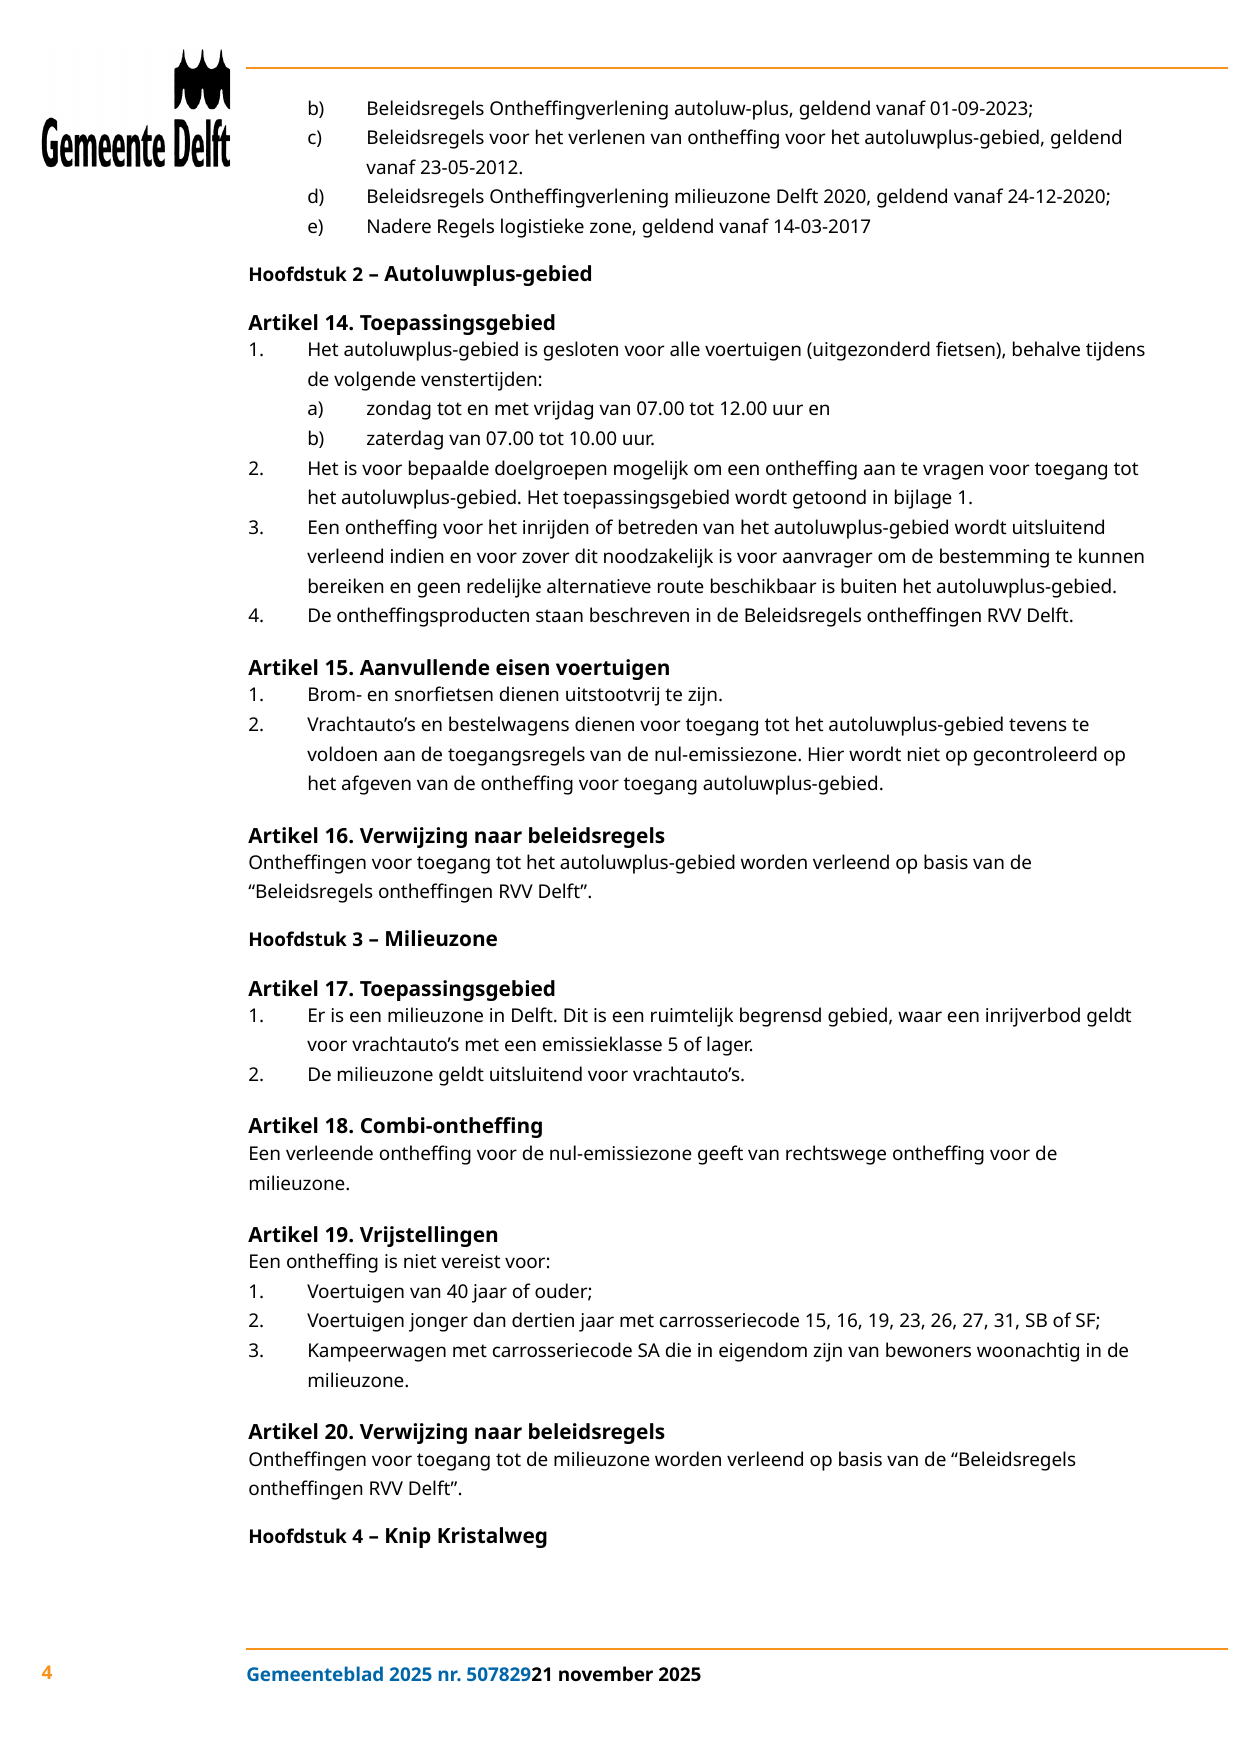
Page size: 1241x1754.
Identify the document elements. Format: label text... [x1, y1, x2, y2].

text Ontheffingen voor toegang tot het autoluwplus-gebied worden verleend op basis van de “Beleidsregels ontheffingen RVV Delft”. [248, 849, 1152, 904]
list Een ontheffing voor het inrijden of betreden van het autoluwplus-gebied wordt uitsluitend verleend indien en voor zover dit noodzakelijk is voor aanvrager om de bestemming te kunnen bereiken en geen redelijke alternatieve route beschikbaar is buiten het autoluwplus-gebied. [248, 514, 1152, 599]
list Het is voor bepaalde doelgroepen mogelijk om een ontheffing aan te vragen voor toegang tot het autoluwplus-gebied. Het toepassingsgebied wordt getoond in bijlage 1. [248, 455, 1152, 510]
list Voertuigen van 40 jaar of ouder; [248, 1278, 1152, 1304]
list Brom- en snorfietsen dienen uitstootvrij te zijn. [248, 682, 1152, 707]
list Voertuigen jonger dan dertien jaar met carrosseriecode 15, 16, 19, 23, 26, 27, 31, SB of SF; [248, 1308, 1152, 1333]
list De milieuzone geldt uitsluitend voor vrachtauto’s. [248, 1061, 1152, 1087]
list Nadere Regels logistieke zone, geldend vanaf 14-03-2017 [307, 213, 1152, 239]
text Artikel 15. Aanvullende eisen voertuigen [248, 653, 1152, 682]
text Een verleende ontheffing voor de nul-emissiezone geeft van rechtswege ontheffing voor de milieuzone. [248, 1140, 1152, 1195]
list Kampeerwagen met carrosseriecode SA die in eigendom zijn van bewoners woonachtig in de milieuzone. [248, 1337, 1152, 1393]
list zondag tot en met vrijdag van 07.00 tot 12.00 uur en [307, 396, 1152, 421]
text Ontheffingen voor toegang tot de milieuzone worden verleend op basis van de “Beleidsregels ontheffingen RVV Delft”. [248, 1446, 1152, 1501]
list Het autoluwplus-gebied is gesloten voor alle voertuigen (uitgezonderd fietsen), behalve tijdens de volgende venstertijden: [248, 336, 1152, 392]
text Artikel 19. Vrijstellingen [248, 1220, 1152, 1248]
picture [41, 47, 231, 172]
list Beleidsregels Ontheffingverlening milieuzone Delft 2020, geldend vanaf 24-12-2020; [307, 183, 1152, 209]
list Beleidsregels Ontheffingverlening autoluw-plus, geldend vanaf 01-09-2023; [307, 95, 1152, 121]
text Hoofdstuk 2 – Autoluwplus-gebied [248, 259, 1152, 287]
list De ontheffingsproducten staan beschreven in de Beleidsregels ontheffingen RVV Delft. [248, 603, 1152, 628]
list Er is een milieuzone in Delft. Dit is een ruimtelijk begrensd gebied, waar een inrijverbod geldt voor vrachtauto’s met een emissieklasse 5 of lager. [248, 1002, 1152, 1057]
text Artikel 18. Combi-ontheffing [248, 1112, 1152, 1140]
text Artikel 20. Verwijzing naar beleidsregels [248, 1417, 1152, 1446]
text Hoofdstuk 4 – Knip Kristalweg [248, 1521, 1152, 1549]
list zaterdag van 07.00 tot 10.00 uur. [307, 425, 1152, 451]
text Hoofdstuk 3 – Milieuzone [248, 924, 1152, 953]
text Artikel 16. Verwijzing naar beleidsregels [248, 821, 1152, 849]
text Een ontheffing is niet vereist voor: [248, 1248, 1152, 1274]
list Beleidsregels voor het verlenen van ontheffing voor het autoluwplus-gebied, geldend vanaf 23-05-2012. [307, 124, 1152, 180]
text Artikel 14. Toepassingsgebied [248, 308, 1152, 336]
text Artikel 17. Toepassingsgebied [248, 974, 1152, 1002]
list Vrachtauto’s en bestelwagens dienen voor toegang tot het autoluwplus-gebied tevens te voldoen aan de toegangsregels van de nul-emissiezone. Hier wordt niet op gecontroleerd op het afgeven van de ontheffing voor toegang autoluwplus-gebied. [248, 711, 1152, 796]
